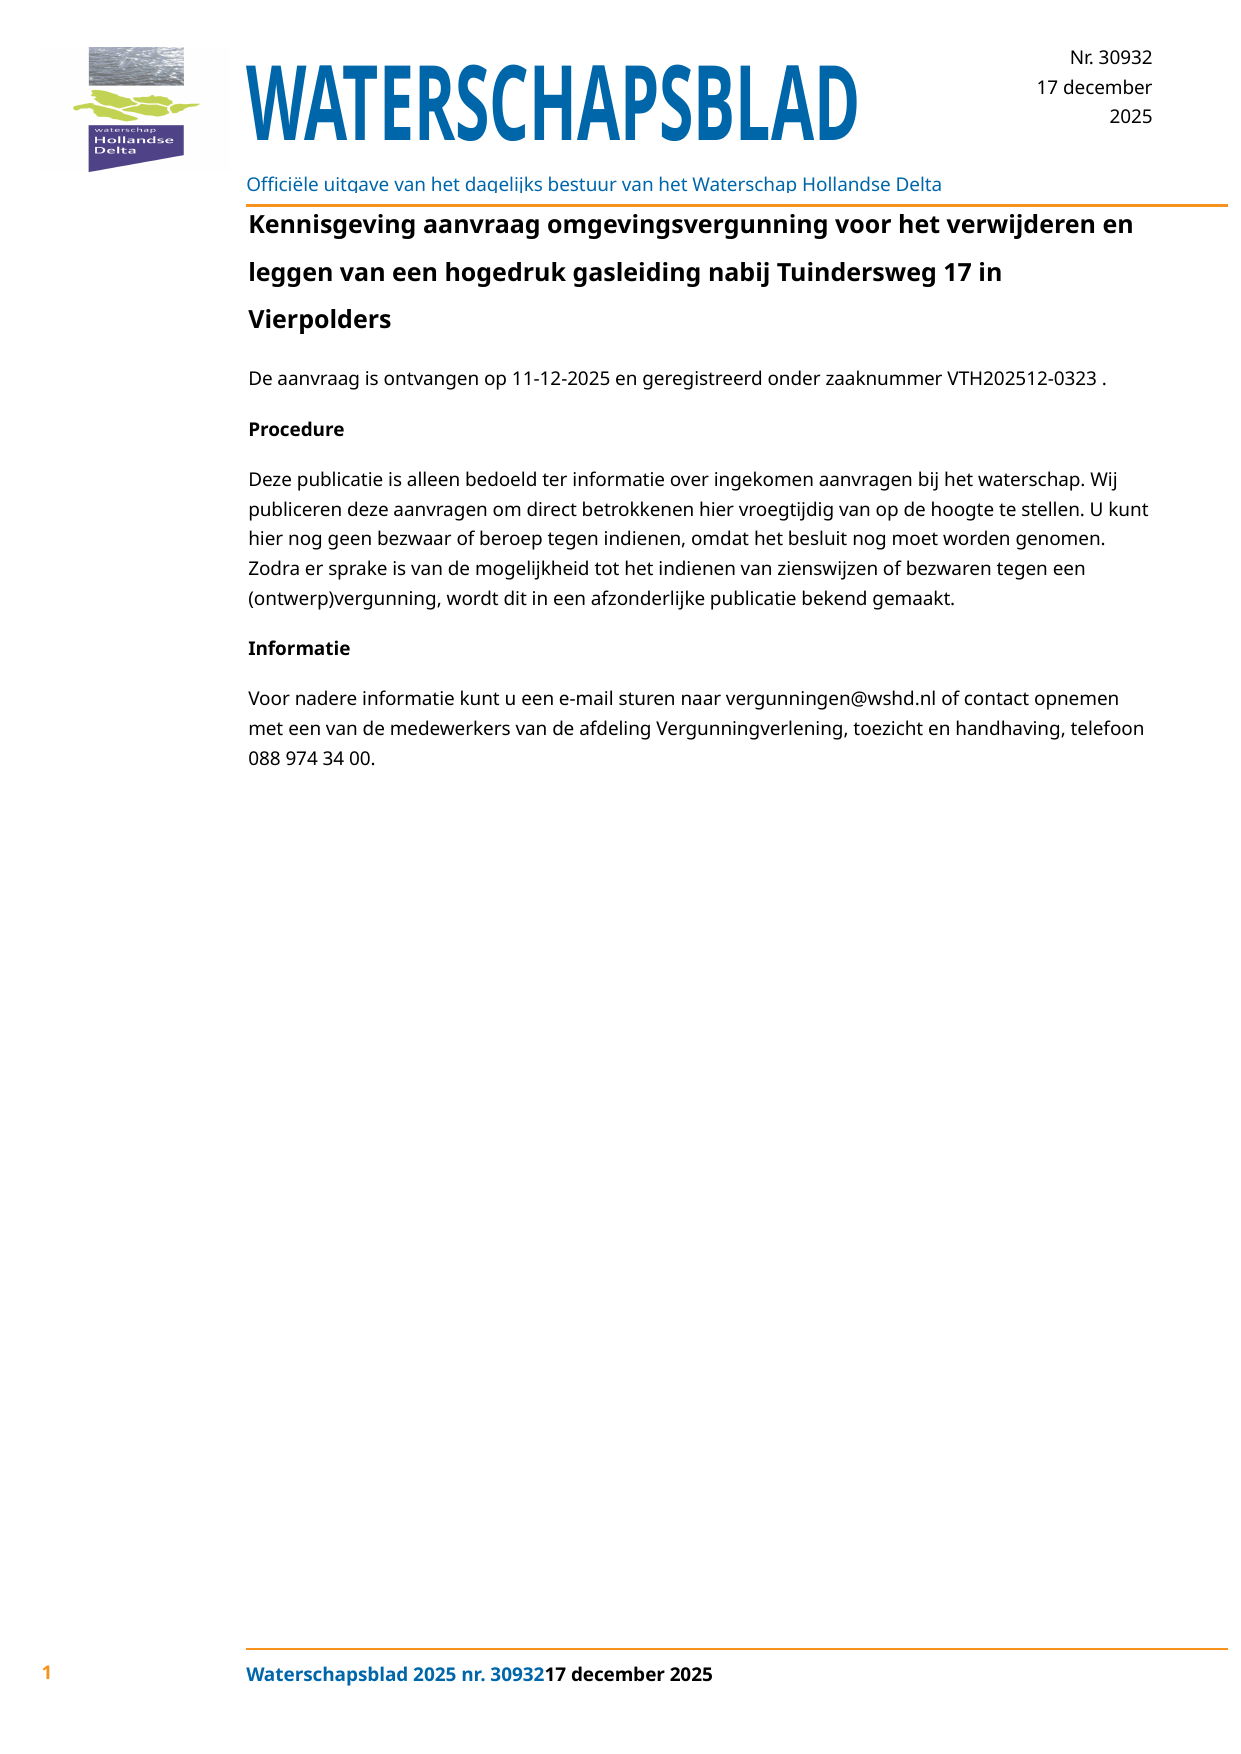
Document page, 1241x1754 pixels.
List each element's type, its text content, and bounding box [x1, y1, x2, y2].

text De aanvraag is ontvangen op 11-12-2025 en geregistreerd onder zaaknummer VTH202512-0323 . [248, 366, 1152, 391]
text Deze publicatie is alleen bedoeld ter informatie over ingekomen aanvragen bij het waterschap. Wij publiceren deze aanvragen om direct betrokkenen hier vroegtijdig van op de hoogte te stellen. U kunt hier nog geen bezwaar of beroep tegen indienen, omdat het besluit nog moet worden genomen. Zodra er sprake is van de mogelijkheid tot het indienen van zienswijzen of bezwaren tegen een (ontwerp)vergunning, wordt dit in een afzonderlijke publicatie bekend gemaakt. [248, 466, 1152, 610]
text Voor nadere informatie kunt u een e-mail sturen naar vergunningen@wshd.nl of contact opnemen met een van de medewerkers van de afdeling Vergunningverlening, toezicht en handhaving, telefoon 088 974 34 00. [248, 686, 1152, 770]
text Kennisgeving aanvraag omgevingsvergunning voor het verwijderen en leggen van een hogedruk gasleiding nabij Tuindersweg 17 in Vierpolders [248, 207, 1152, 336]
picture [41, 47, 231, 172]
text Informatie [248, 635, 1152, 661]
text Procedure [248, 416, 1152, 442]
